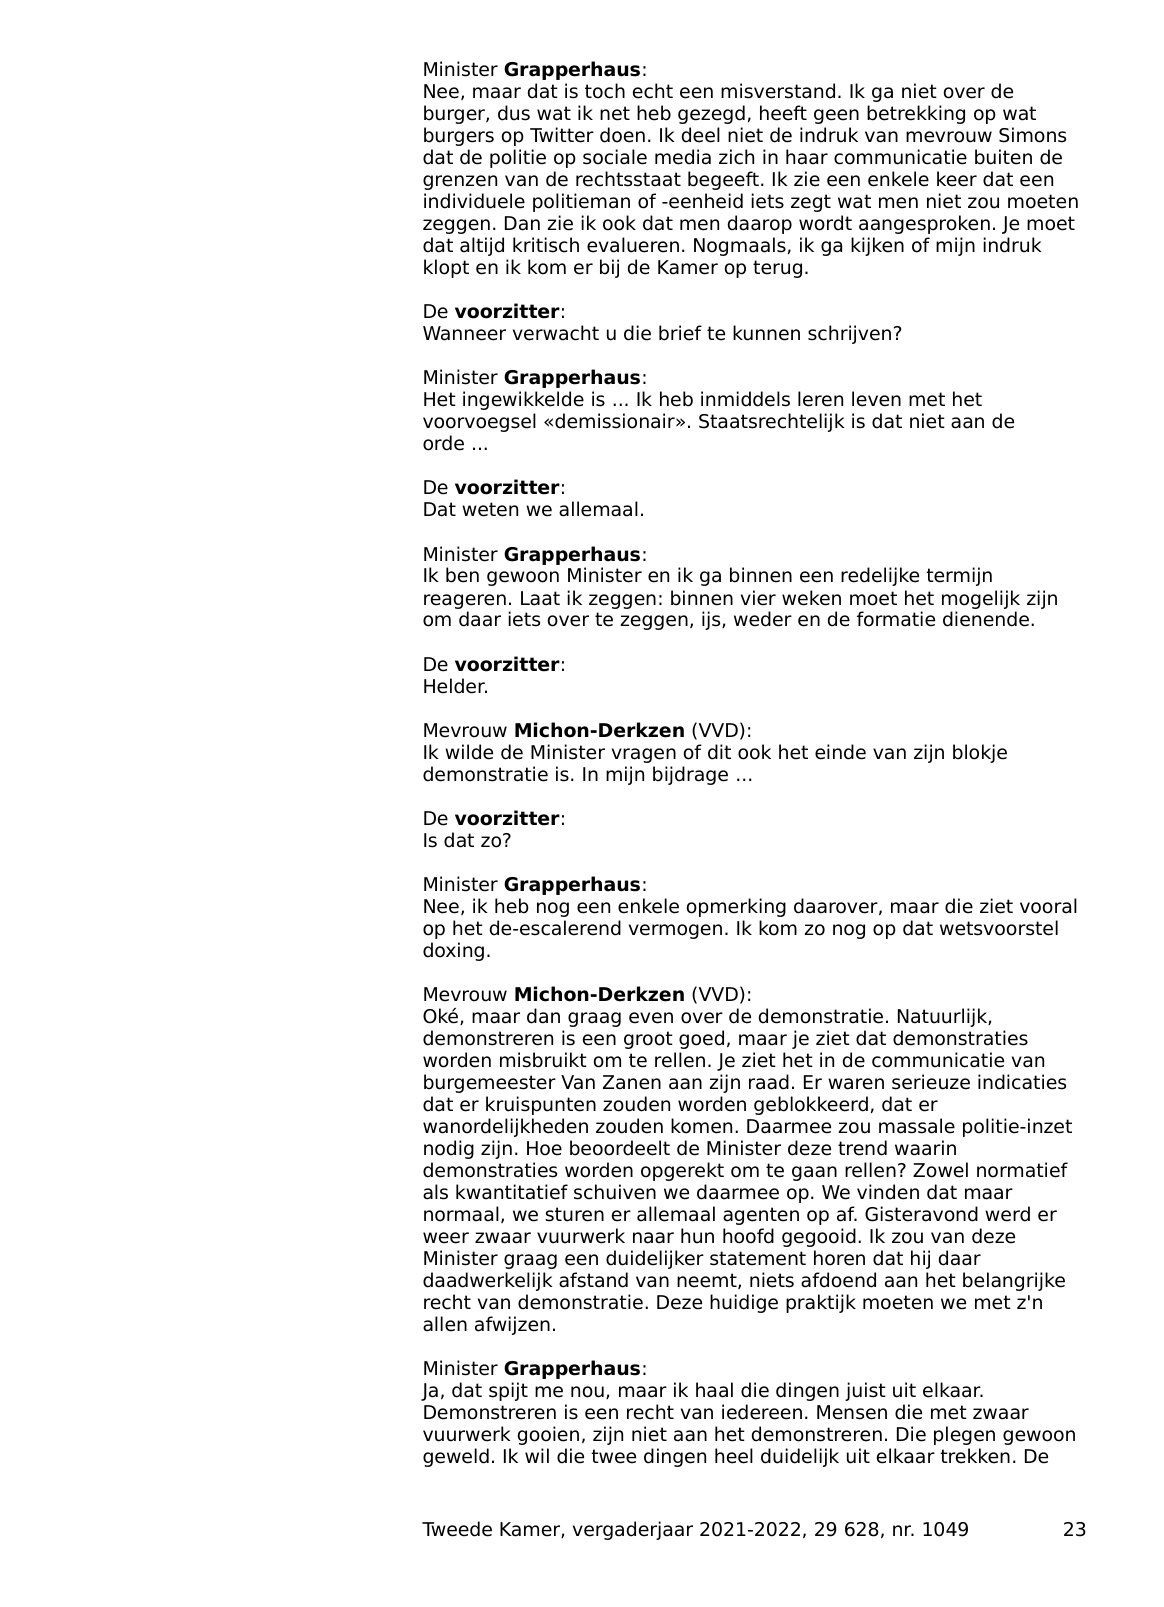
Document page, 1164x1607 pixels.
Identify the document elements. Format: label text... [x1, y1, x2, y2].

text De voorzitter: [422, 477, 1087, 499]
text Nee, maar dat is toch echt een misverstand. Ik ga niet over de burger, dus wat ik net heb gezegd, heeft geen betrekking op wat burgers op Twitter doen. Ik deel niet de indruk van mevrouw Simons dat de politie op sociale media zich in haar communicatie buiten de grenzen van de rechtsstaat begeeft. Ik zie een enkele keer dat een individuele politieman of -eenheid iets zegt wat men niet zou moeten zeggen. Dan zie ik ook dat men daarop wordt aangesproken. Je moet dat altijd kritisch evalueren. Nogmaals, ik ga kijken of mijn indruk klopt en ik kom er bij de Kamer op terug. [422, 81, 1087, 279]
text Nee, ik heb nog een enkele opmerking daarover, maar die ziet vooral op het de-escalerend vermogen. Ik kom zo nog op dat wetsvoorstel doxing. [422, 896, 1087, 962]
text Ik wilde de Minister vragen of dit ook het einde van zijn blokje demonstratie is. In mijn bijdrage ... [422, 742, 1087, 786]
text Is dat zo? [422, 830, 1087, 852]
text Minister Grapperhaus: [422, 59, 1087, 81]
text Ja, dat spijt me nou, maar ik haal die dingen juist uit elkaar. Demonstreren is een recht van iedereen. Mensen die met zwaar vuurwerk gooien, zijn niet aan het demonstreren. Die plegen gewoon geweld. Ik wil die twee dingen heel duidelijk uit elkaar trekken. De [422, 1380, 1087, 1468]
text De voorzitter: [422, 301, 1087, 323]
text Wanneer verwacht u die brief te kunnen schrijven? [422, 323, 1087, 345]
text Mevrouw Michon-Derkzen (VVD): [422, 720, 1087, 742]
text Helder. [422, 676, 1087, 697]
text Mevrouw Michon-Derkzen (VVD): [422, 984, 1087, 1006]
text De voorzitter: [422, 808, 1087, 830]
text Minister Grapperhaus: [422, 1358, 1087, 1380]
text Minister Grapperhaus: [422, 874, 1087, 896]
text Dat weten we allemaal. [422, 499, 1087, 521]
text Minister Grapperhaus: [422, 543, 1087, 565]
text Ik ben gewoon Minister en ik ga binnen een redelijke termijn reageren. Laat ik zeggen: binnen vier weken moet het mogelijk zijn om daar iets over te zeggen, ijs, weder en de formatie dienende. [422, 565, 1087, 631]
text Minister Grapperhaus: [422, 367, 1087, 389]
text Het ingewikkelde is ... Ik heb inmiddels leren leven met het voorvoegsel «demissionair». Staatsrechtelijk is dat niet aan de orde ... [422, 389, 1087, 455]
text De voorzitter: [422, 653, 1087, 676]
text Oké, maar dan graag even over de demonstratie. Natuurlijk, demonstreren is een groot goed, maar je ziet dat demonstraties worden misbruikt om te rellen. Je ziet het in de communicatie van burgemeester Van Zanen aan zijn raad. Er waren serieuze indicaties dat er kruispunten zouden worden geblokkeerd, dat er wanordelijkheden zouden komen. Daarmee zou massale politie-inzet nodig zijn. Hoe beoordeelt de Minister deze trend waarin demonstraties worden opgerekt om te gaan rellen? Zowel normatief als kwantitatief schuiven we daarmee op. We vinden dat maar normaal, we sturen er allemaal agenten op af. Gisteravond werd er weer zwaar vuurwerk naar hun hoofd gegooid. Ik zou van deze Minister graag een duidelijker statement horen dat hij daar daadwerkelijk afstand van neemt, niets afdoend aan het belangrijke recht van demonstratie. Deze huidige praktijk moeten we met z'n allen afwijzen. [422, 1006, 1087, 1336]
